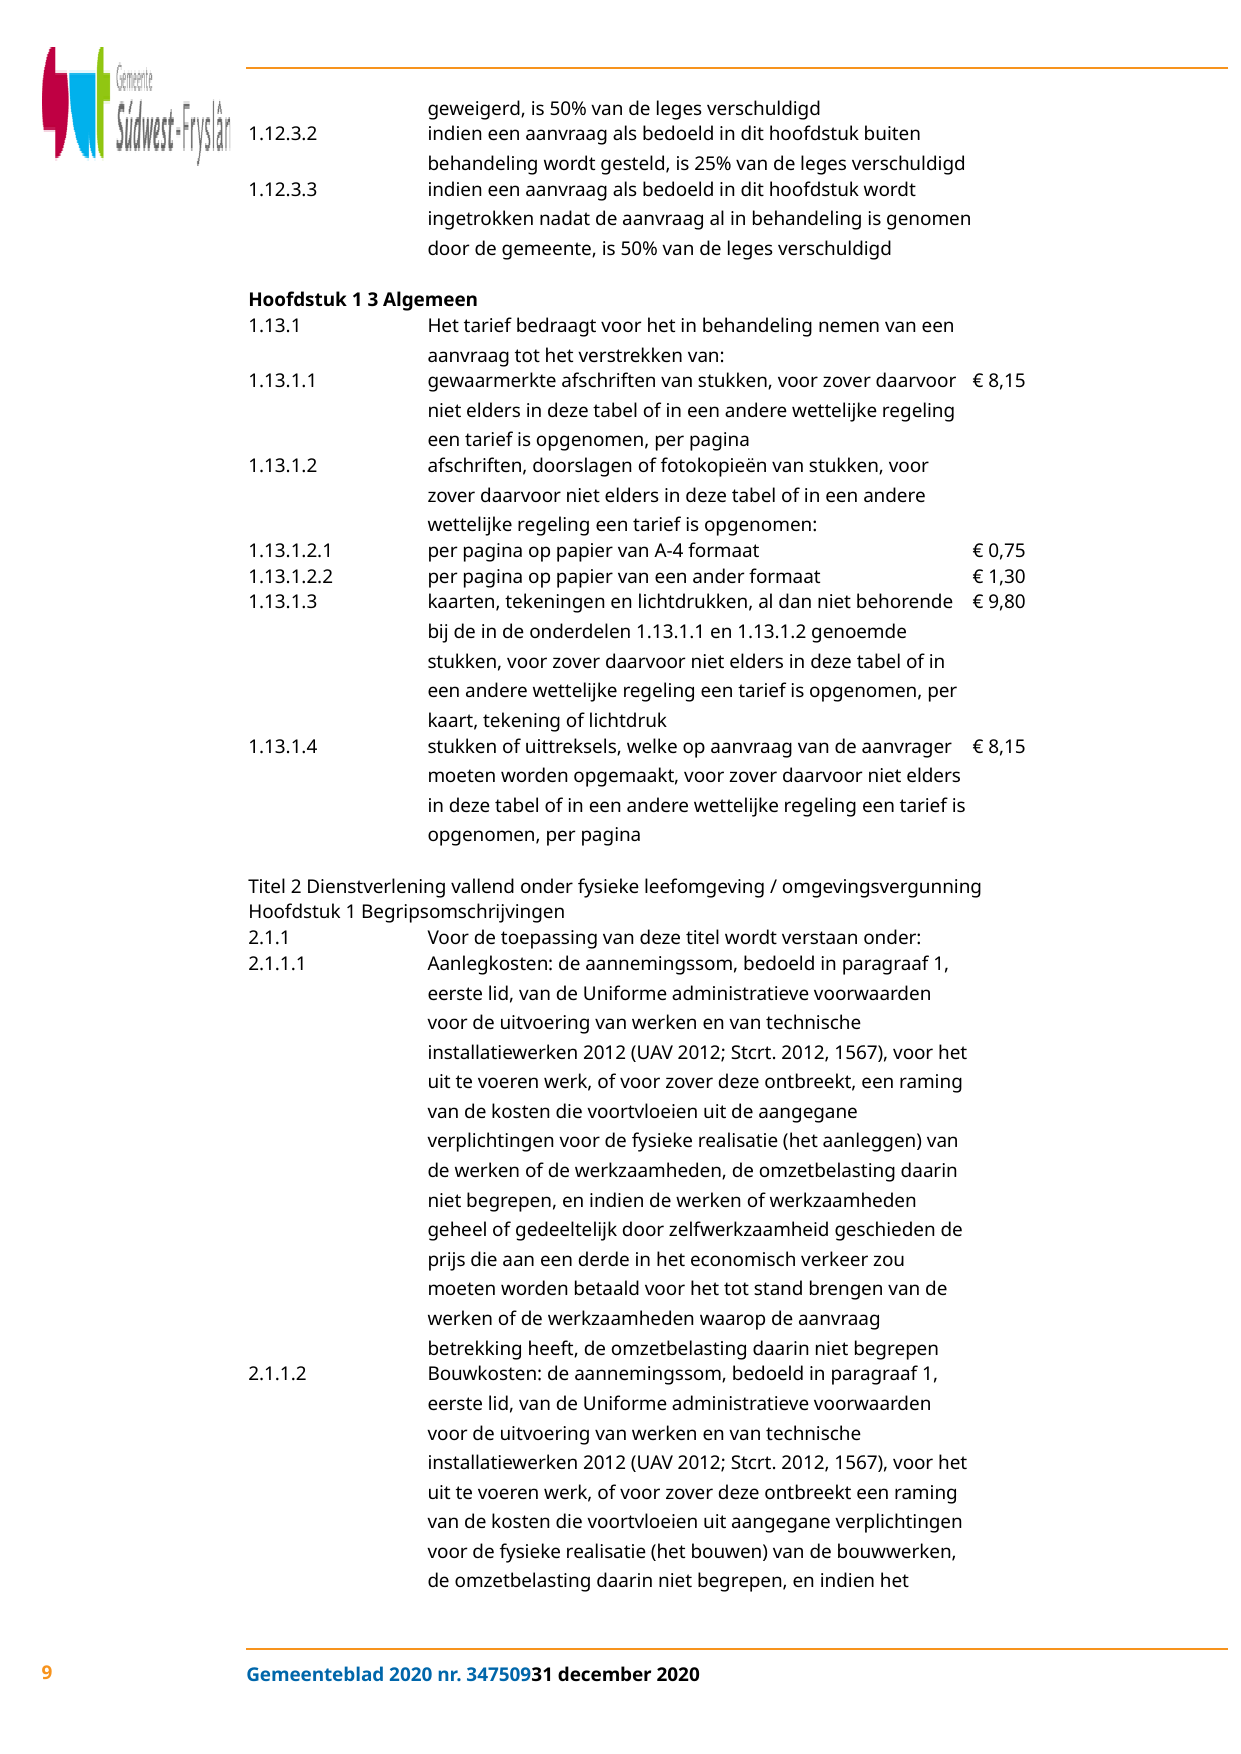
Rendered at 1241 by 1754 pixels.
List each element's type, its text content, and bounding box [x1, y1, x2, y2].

table_cell Hoofdstuk 1 3 Algemeen [248, 286, 1152, 312]
table_cell per pagina op papier van A-4 formaat [427, 537, 972, 563]
table_cell gewaarmerkte afschriften van stukken, voor zover daarvoor niet elders in deze tabel of in een andere wettelijke regeling een tarief is opgenomen, per pagina [427, 368, 972, 452]
table_cell 2.1.1 [248, 925, 427, 950]
table_cell Bouwkosten: de aannemingssom, bedoeld in paragraaf 1, eerste lid, van de Uniforme administratieve voorwaarden voor de uitvoering van werken en van technische installatiewerken 2012 (UAV 2012; Stcrt. 2012, 1567), voor het uit te voeren werk, of voor zover deze ontbreekt een raming van de kosten die voortvloeien uit aangegane verplichtingen voor de fysieke realisatie (het bouwen) van de bouwwerken, de omzetbelasting daarin niet begrepen, en indien het [427, 1361, 972, 1593]
table_cell kaarten, tekeningen en lichtdrukken, al dan niet behorende bij de in de onderdelen 1.13.1.1 en 1.13.1.2 genoemde stukken, voor zover daarvoor niet elders in deze tabel of in een andere wettelijke regeling een tarief is opgenomen, per kaart, tekening of lichtdruk [427, 589, 972, 733]
table_cell [248, 847, 427, 873]
table_cell Hoofdstuk 1 Begripsomschrijvingen [248, 899, 1152, 924]
table_cell 1.13.1.4 [248, 733, 427, 847]
table_cell Titel 2 Dienstverlening vallend onder fysieke leefomgeving / omgevingsvergunning [248, 873, 1152, 899]
table_cell indien een aanvraag als bedoeld in dit hoofdstuk wordt ingetrokken nadat de aanvraag al in behandeling is genomen door de gemeente, is 50% van de leges verschuldigd [427, 176, 972, 261]
table_cell stukken of uittreksels, welke op aanvraag van de aanvrager moeten worden opgemaakt, voor zover daarvoor niet elders in deze tabel of in een andere wettelijke regeling een tarief is opgenomen, per pagina [427, 733, 972, 847]
table_cell 1.13.1 [248, 312, 427, 367]
table_cell € 8,15 [973, 733, 1152, 847]
table_cell Voor de toepassing van deze titel wordt verstaan onder: [427, 925, 972, 950]
table_cell [973, 261, 1152, 286]
table_cell € 0,75 [973, 537, 1152, 563]
table_cell 1.12.3.3 [248, 176, 427, 261]
table_cell [427, 261, 972, 286]
table_cell Het tarief bedraagt voor het in behandeling nemen van een aanvraag tot het verstrekken van: [427, 312, 972, 367]
table_cell [427, 847, 972, 873]
table_cell € 1,30 [973, 563, 1152, 589]
table_cell [973, 1361, 1152, 1593]
table_cell geweigerd, is 50% van de leges verschuldigd [427, 95, 972, 121]
table_cell [973, 950, 1152, 1361]
table_cell 2.1.1.1 [248, 950, 427, 1361]
table_cell [973, 312, 1152, 367]
table_cell Aanlegkosten: de aannemingssom, bedoeld in paragraaf 1, eerste lid, van de Uniforme administratieve voorwaarden voor de uitvoering van werken en van technische installatiewerken 2012 (UAV 2012; Stcrt. 2012, 1567), voor het uit te voeren werk, of voor zover deze ontbreekt, een raming van de kosten die voortvloeien uit de aangegane verplichtingen voor de fysieke realisatie (het aanleggen) van de werken of de werkzaamheden, de omzetbelasting daarin niet begrepen, en indien de werken of werkzaamheden geheel of gedeeltelijk door zelfwerkzaamheid geschieden de prijs die aan een derde in het economisch verkeer zou moeten worden betaald voor het tot stand brengen van de werken of de werkzaamheden waarop de aanvraag betrekking heeft, de omzetbelasting daarin niet begrepen [427, 950, 972, 1361]
table_cell 1.13.1.2 [248, 453, 427, 537]
table_cell [973, 453, 1152, 537]
table_cell 1.13.1.1 [248, 368, 427, 452]
table_cell 1.13.1.2.2 [248, 563, 427, 589]
table_cell [973, 176, 1152, 261]
table_cell [973, 925, 1152, 950]
table_cell [973, 95, 1152, 121]
table_cell [248, 261, 427, 286]
table_cell indien een aanvraag als bedoeld in dit hoofdstuk buiten behandeling wordt gesteld, is 25% van de leges verschuldigd [427, 121, 972, 176]
table_cell € 8,15 [973, 368, 1152, 452]
picture [41, 47, 231, 172]
table_cell € 9,80 [973, 589, 1152, 733]
table_cell per pagina op papier van een ander formaat [427, 563, 972, 589]
table_cell 1.13.1.2.1 [248, 537, 427, 563]
table_cell [248, 95, 427, 121]
table_cell 2.1.1.2 [248, 1361, 427, 1593]
table_cell [973, 121, 1152, 176]
table_cell 1.12.3.2 [248, 121, 427, 176]
table_cell 1.13.1.3 [248, 589, 427, 733]
table_cell afschriften, doorslagen of fotokopieën van stukken, voor zover daarvoor niet elders in deze tabel of in een andere wettelijke regeling een tarief is opgenomen: [427, 453, 972, 537]
table_cell [973, 847, 1152, 873]
